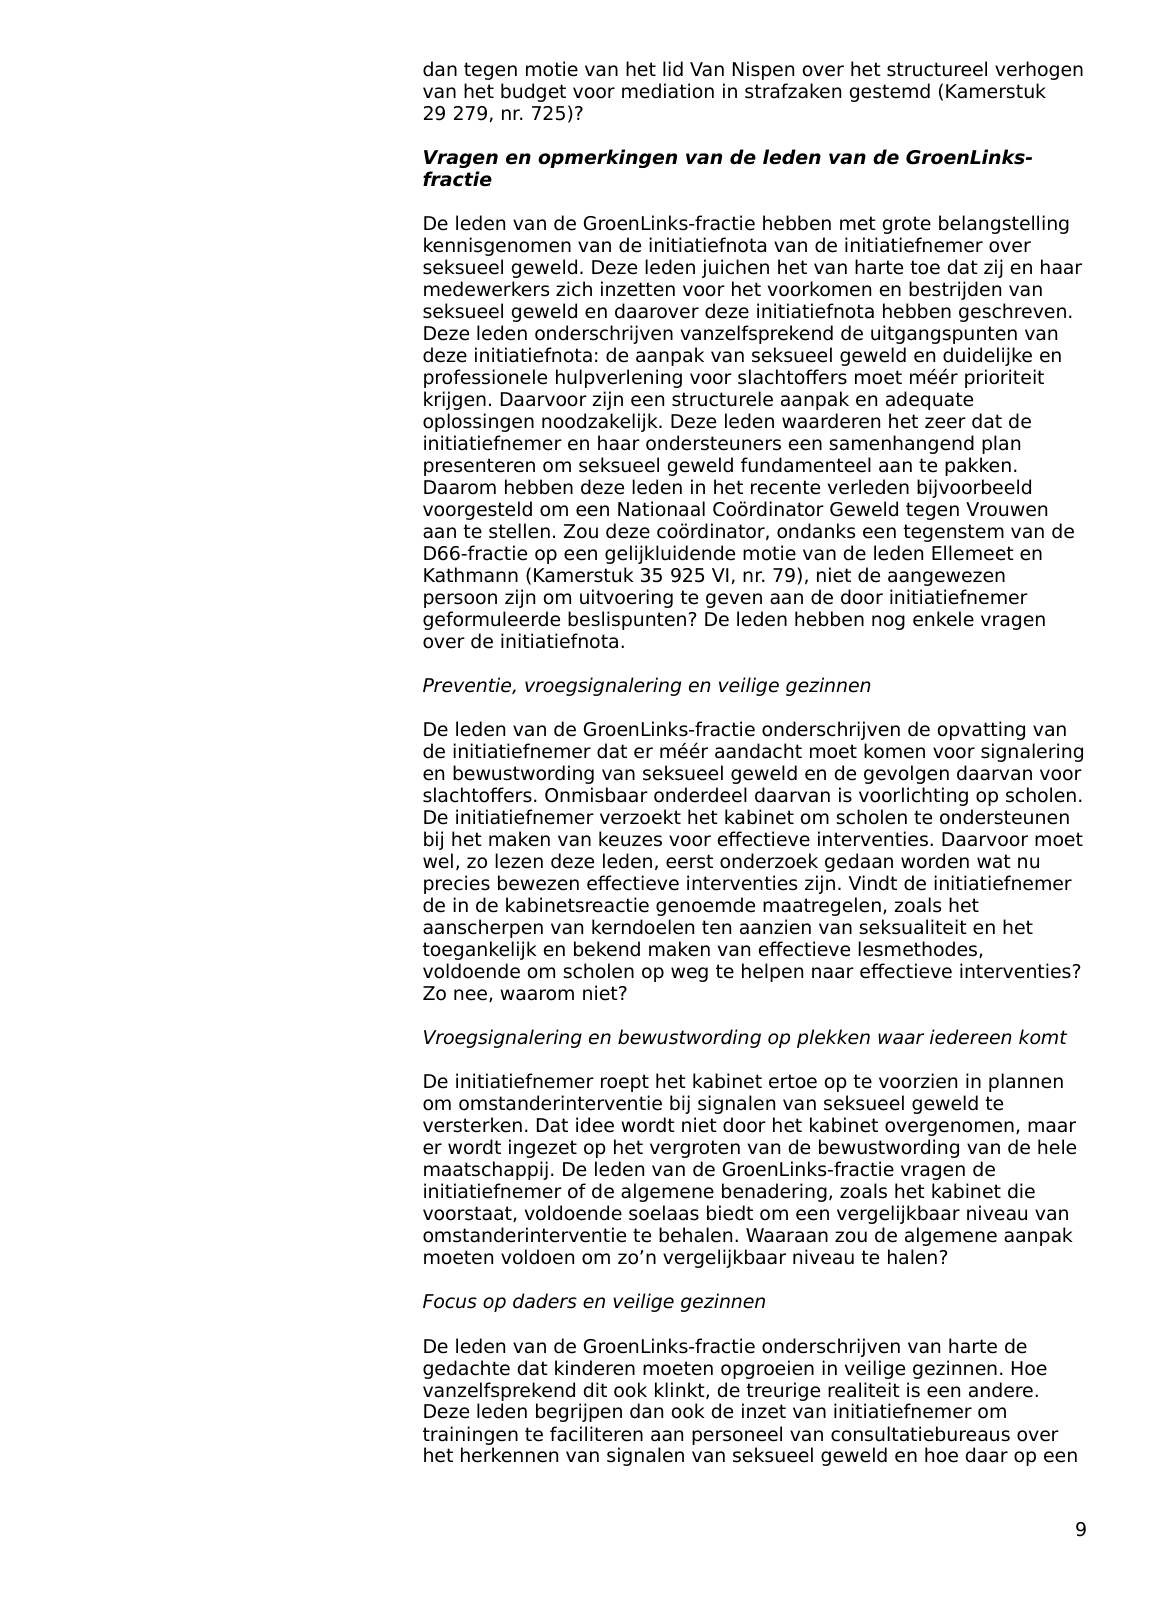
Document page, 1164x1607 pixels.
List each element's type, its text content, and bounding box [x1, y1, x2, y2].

text De initiatiefnemer roept het kabinet ertoe op te voorzien in plannen om omstanderinterventie bij signalen van seksueel geweld te versterken. Dat idee wordt niet door het kabinet overgenomen, maar er wordt ingezet op het vergroten van de bewustwording van de hele maatschappij. De leden van de GroenLinks-fractie vragen de initiatiefnemer of de algemene benadering, zoals het kabinet die voorstaat, voldoende soelaas biedt om een vergelijkbaar niveau van omstanderinterventie te behalen. Waaraan zou de algemene aanpak moeten voldoen om zo’n vergelijkbaar niveau te halen? [422, 1071, 1087, 1269]
text De leden van de GroenLinks-fractie onderschrijven de opvatting van de initiatiefnemer dat er méér aandacht moet komen voor signalering en bewustwording van seksueel geweld en de gevolgen daarvan voor slachtoffers. Onmisbaar onderdeel daarvan is voorlichting op scholen. De initiatiefnemer verzoekt het kabinet om scholen te ondersteunen bij het maken van keuzes voor effectieve interventies. Daarvoor moet wel, zo lezen deze leden, eerst onderzoek gedaan worden wat nu precies bewezen effectieve interventies zijn. Vindt de initiatiefnemer de in de kabinetsreactie genoemde maatregelen, zoals het aanscherpen van kerndoelen ten aanzien van seksualiteit en het toegankelijk en bekend maken van effectieve lesmethodes, voldoende om scholen op weg te helpen naar effectieve interventies? Zo nee, waarom niet? [422, 719, 1087, 1005]
subtitle Focus op daders en veilige gezinnen [422, 1291, 1087, 1313]
subtitle Preventie, vroegsignalering en veilige gezinnen [422, 675, 1087, 697]
text dan tegen motie van het lid Van Nispen over het structureel verhogen van het budget voor mediation in strafzaken gestemd (Kamerstuk 29 279, nr. 725)? [422, 59, 1087, 125]
subtitle Vroegsignalering en bewustwording op plekken waar iedereen komt [422, 1027, 1087, 1049]
subtitle Vragen en opmerkingen van de leden van de GroenLinks-fractie [422, 147, 1087, 191]
text De leden van de GroenLinks-fractie onderschrijven van harte de gedachte dat kinderen moeten opgroeien in veilige gezinnen. Hoe vanzelfsprekend dit ook klinkt, de treurige realiteit is een andere. Deze leden begrijpen dan ook de inzet van initiatiefnemer om trainingen te faciliteren aan personeel van consultatiebureaus over het herkennen van signalen van seksueel geweld en hoe daar op een [422, 1336, 1087, 1467]
text De leden van de GroenLinks-fractie hebben met grote belangstelling kennisgenomen van de initiatiefnota van de initiatiefnemer over seksueel geweld. Deze leden juichen het van harte toe dat zij en haar medewerkers zich inzetten voor het voorkomen en bestrijden van seksueel geweld en daarover deze initiatiefnota hebben geschreven. Deze leden onderschrijven vanzelfsprekend de uitgangspunten van deze initiatiefnota: de aanpak van seksueel geweld en duidelijke en professionele hulpverlening voor slachtoffers moet méér prioriteit krijgen. Daarvoor zijn een structurele aanpak en adequate oplossingen noodzakelijk. Deze leden waarderen het zeer dat de initiatiefnemer en haar ondersteuners een samenhangend plan presenteren om seksueel geweld fundamenteel aan te pakken. Daarom hebben deze leden in het recente verleden bijvoorbeeld voorgesteld om een Nationaal Coördinator Geweld tegen Vrouwen aan te stellen. Zou deze coördinator, ondanks een tegenstem van de D66-fractie op een gelijkluidende motie van de leden Ellemeet en Kathmann (Kamerstuk 35 925 VI, nr. 79), niet de aangewezen persoon zijn om uitvoering te geven aan de door initiatiefnemer geformuleerde beslispunten? De leden hebben nog enkele vragen over de initiatiefnota. [422, 213, 1087, 653]
